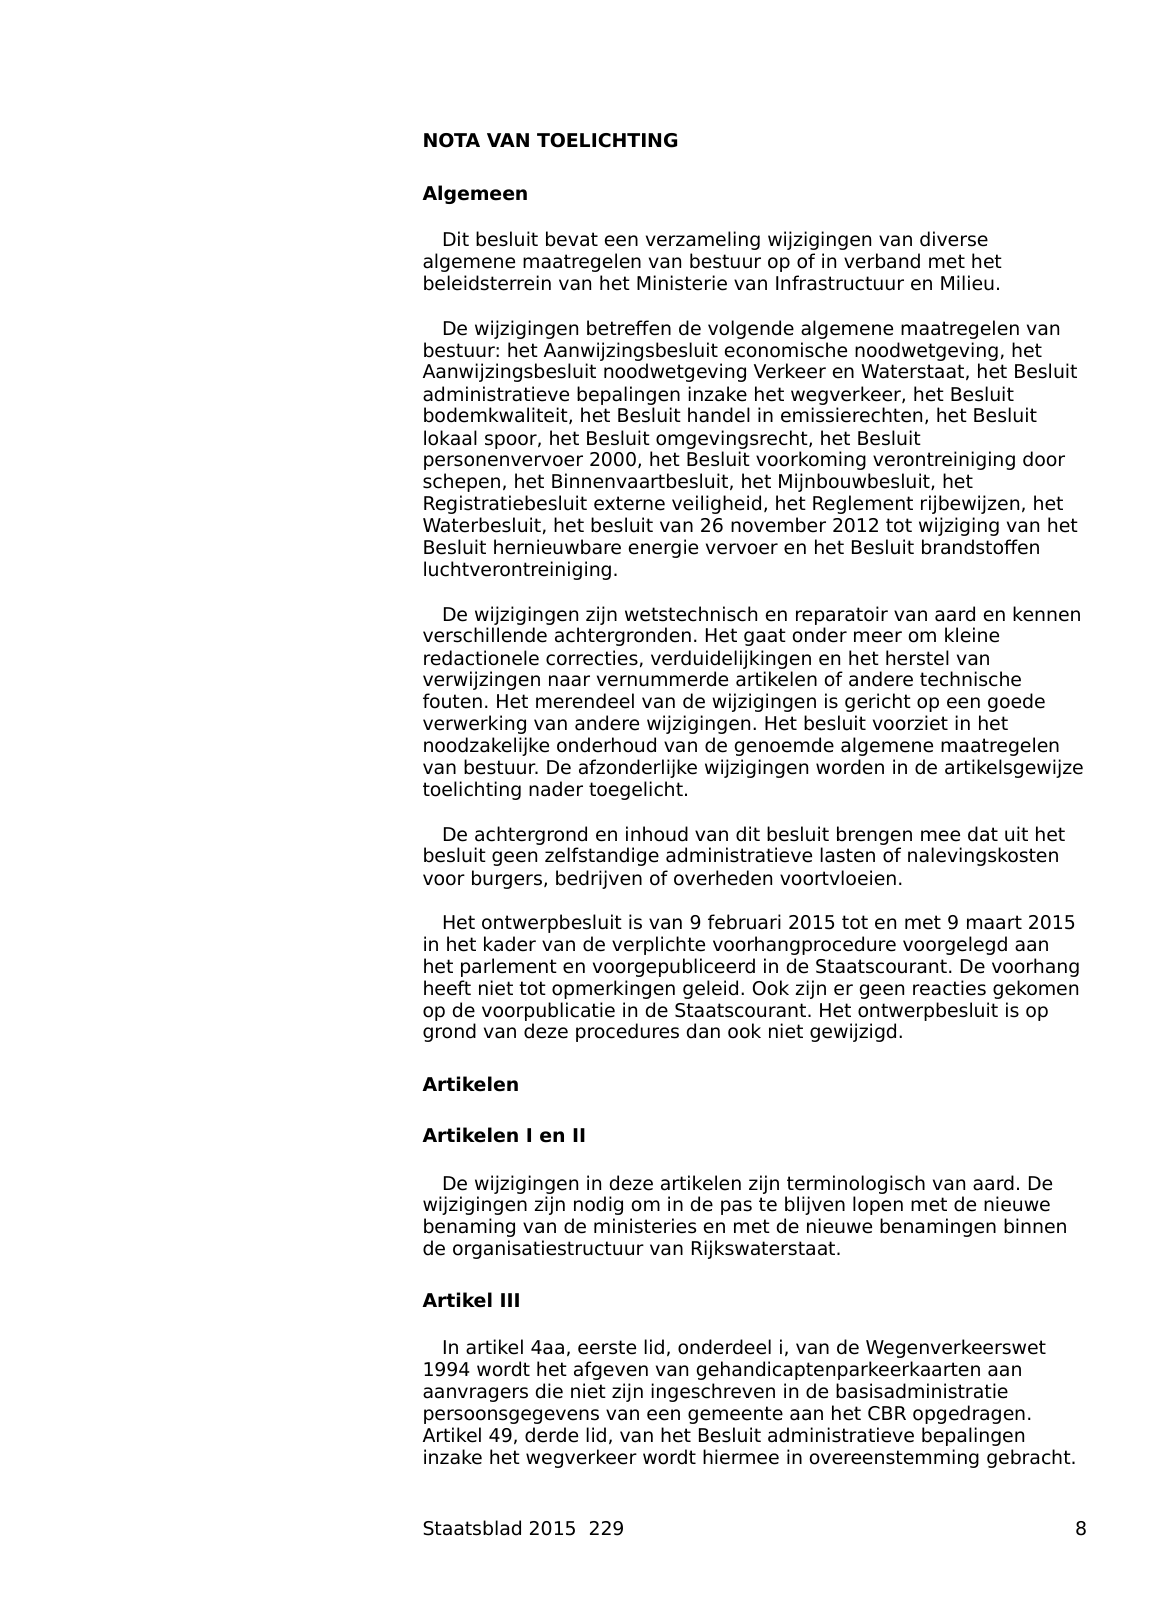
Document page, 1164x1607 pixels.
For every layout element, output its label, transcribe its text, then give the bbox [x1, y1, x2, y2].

text De wijzigingen in deze artikelen zijn terminologisch van aard. De wijzigingen zijn nodig om in de pas te blijven lopen met de nieuwe benaming van de ministeries en met de nieuwe benamingen binnen de organisatiestructuur van Rijkswaterstaat. [422, 1172, 1087, 1260]
text De wijzigingen zijn wetstechnisch en reparatoir van aard en kennen verschillende achtergronden. Het gaat onder meer om kleine redactionele correcties, verduidelijkingen en het herstel van verwijzingen naar vernummerde artikelen of andere technische fouten. Het merendeel van de wijzigingen is gericht op een goede verwerking van andere wijzigingen. Het besluit voorziet in het noodzakelijke onderhoud van de genoemde algemene maatregelen van bestuur. De afzonderlijke wijzigingen worden in de artikelsgewijze toelichting nader toegelicht. [422, 603, 1087, 801]
text Dit besluit bevat een verzameling wijzigingen van diverse algemene maatregelen van bestuur op of in verband met het beleidsterrein van het Ministerie van Infrastructuur en Milieu. [422, 229, 1087, 295]
subtitle Algemeen [422, 182, 1087, 204]
subtitle Artikelen I en II [422, 1125, 1087, 1147]
text De wijzigingen betreffen de volgende algemene maatregelen van bestuur: het Aanwijzingsbesluit economische noodwetgeving, het Aanwijzingsbesluit noodwetgeving Verkeer en Waterstaat, het Besluit administratieve bepalingen inzake het wegverkeer, het Besluit bodemkwaliteit, het Besluit handel in emissierechten, het Besluit lokaal spoor, het Besluit omgevingsrecht, het Besluit personenvervoer 2000, het Besluit voorkoming verontreiniging door schepen, het Binnenvaartbesluit, het Mijnbouwbesluit, het Registratiebesluit externe veiligheid, het Reglement rijbewijzen, het Waterbesluit, het besluit van 26 november 2012 tot wijziging van het Besluit hernieuwbare energie vervoer en het Besluit brandstoffen luchtverontreiniging. [422, 317, 1087, 581]
text In artikel 4aa, eerste lid, onderdeel i, van de Wegenverkeerswet 1994 wordt het afgeven van gehandicaptenparkeerkaarten aan aanvragers die niet zijn ingeschreven in de basisadministratie persoonsgegevens van een gemeente aan het CBR opgedragen. Artikel 49, derde lid, van het Besluit administratieve bepalingen inzake het wegverkeer wordt hiermee in overeenstemming gebracht. [422, 1337, 1087, 1469]
text De achtergrond en inhoud van dit besluit brengen mee dat uit het besluit geen zelfstandige administratieve lasten of nalevingskosten voor burgers, bedrijven of overheden voortvloeien. [422, 823, 1087, 889]
subtitle NOTA VAN TOELICHTING [422, 130, 1087, 152]
subtitle Artikelen [422, 1073, 1087, 1095]
subtitle Artikel III [422, 1290, 1087, 1312]
text Het ontwerpbesluit is van 9 februari 2015 tot en met 9 maart 2015 in het kader van de verplichte voorhangprocedure voorgelegd aan het parlement en voorgepubliceerd in de Staatscourant. De voorhang heeft niet tot opmerkingen geleid. Ook zijn er geen reacties gekomen op de voorpublicatie in de Staatscourant. Het ontwerpbesluit is op grond van deze procedures dan ook niet gewijzigd. [422, 912, 1087, 1043]
